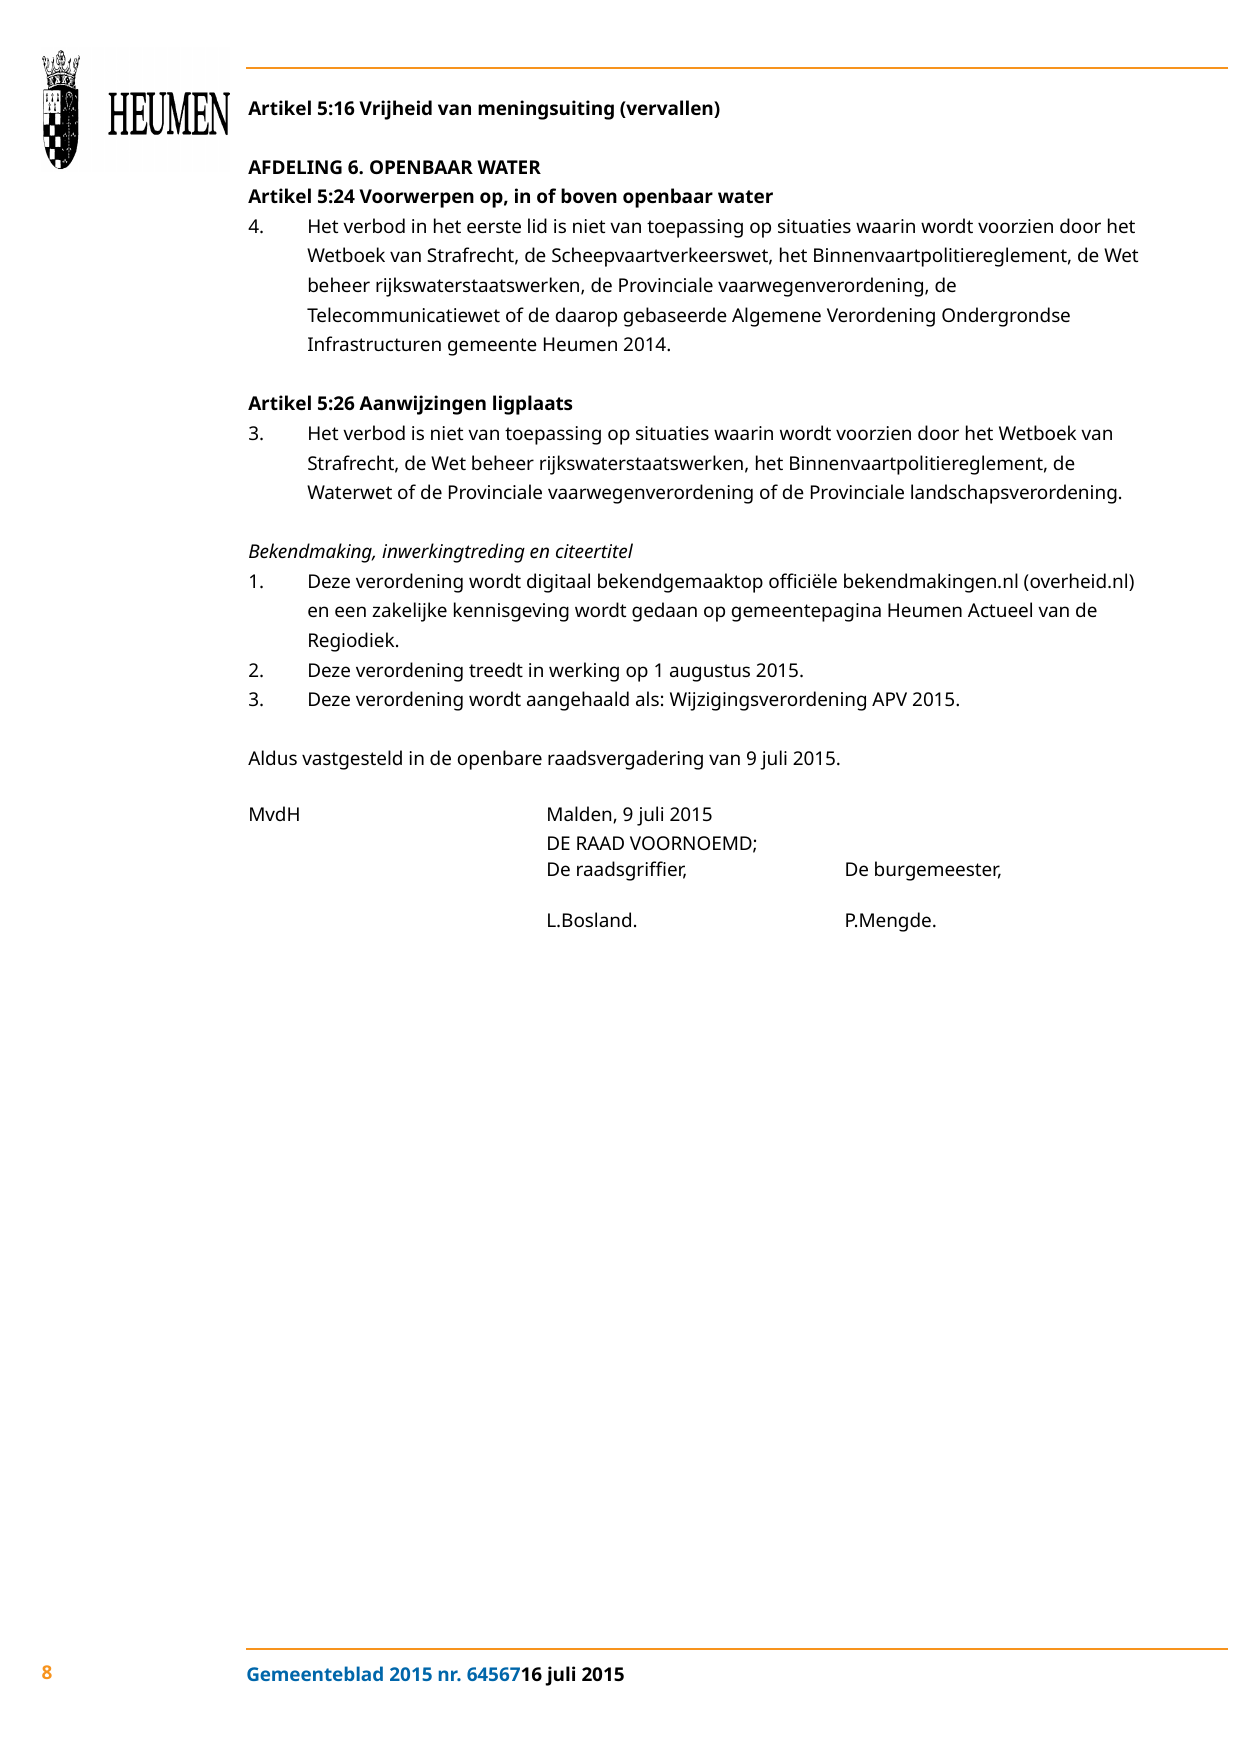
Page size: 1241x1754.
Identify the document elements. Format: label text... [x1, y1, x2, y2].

list Deze verordening wordt aangehaald als: Wijzigingsverordening APV 2015. [248, 686, 1152, 712]
table_cell [248, 908, 546, 993]
table_header MvdH [248, 801, 546, 856]
text AFDELING 6. OPENBAAR WATER [248, 154, 1152, 180]
text Aldus vastgesteld in de openbare raadsvergadering van 9 juli 2015. [248, 746, 1152, 771]
list Deze verordening treedt in werking op 1 augustus 2015. [248, 657, 1152, 683]
text Bekendmaking, inwerkingtreding en citeertitel [248, 538, 1152, 564]
table_cell [844, 882, 1152, 908]
list Het verbod in het eerste lid is niet van toepassing op situaties waarin wordt voorzien door het Wetboek van Strafrecht, de Scheepvaartverkeerswet, het Binnenvaartpolitiereglement, de Wet beheer rijkswaterstaatswerken, de Provinciale vaarwegenverordening, de Telecommunicatiewet of de daarop gebaseerde Algemene Verordening Ondergrondse Infrastructuren gemeente Heumen 2014. [248, 213, 1152, 357]
table_header Malden, 9 juli 2015 DE RAAD VOORNOEMD; [546, 801, 844, 856]
table_cell L.Bosland. [546, 908, 844, 993]
list Het verbod is niet van toepassing op situaties waarin wordt voorzien door het Wetboek van Strafrecht, de Wet beheer rijkswaterstaatswerken, het Binnenvaartpolitiereglement, de Waterwet of de Provinciale vaarwegenverordening of de Provinciale landschapsverordening. [248, 420, 1152, 505]
table_cell [248, 882, 546, 908]
list Deze verordening wordt digitaal bekendgemaaktop officiële bekendmakingen.nl (overheid.nl) en een zakelijke kennisgeving wordt gedaan op gemeentepagina Heumen Actueel van de Regiodiek. [248, 568, 1152, 653]
text Artikel 5:26 Aanwijzingen ligplaats [248, 391, 1152, 416]
table_cell [546, 882, 844, 908]
table_cell De burgemeester, [844, 856, 1152, 882]
table_cell [248, 856, 546, 882]
table_cell P.Mengde. [844, 908, 1152, 993]
picture [41, 47, 231, 172]
text Artikel 5:24 Voorwerpen op, in of boven openbaar water [248, 183, 1152, 209]
table_cell De raadsgriffier, [546, 856, 844, 882]
text Artikel 5:16 Vrijheid van meningsuiting (vervallen) [248, 95, 1152, 121]
